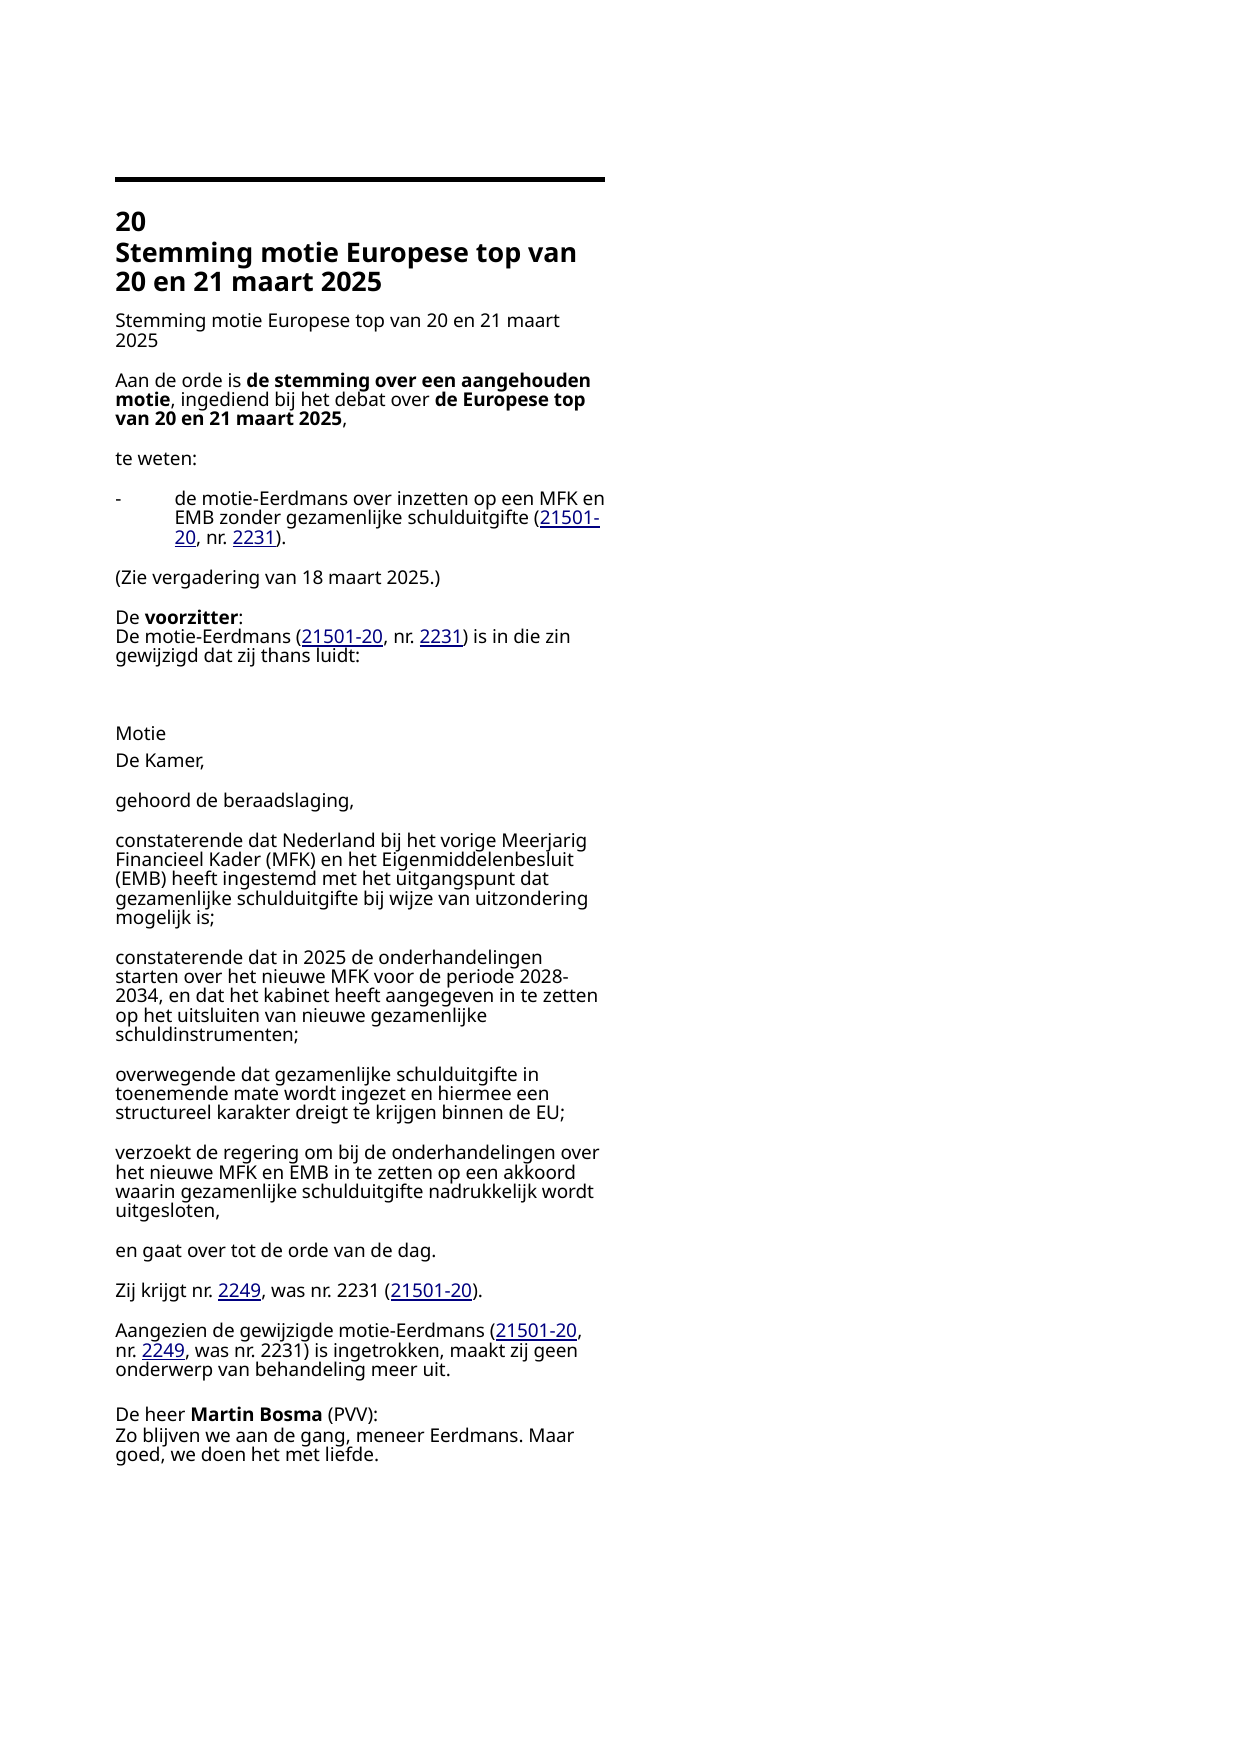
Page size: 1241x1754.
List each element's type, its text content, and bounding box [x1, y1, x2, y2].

text De motie-Eerdmans (21501-20, nr. 2231) is in die zin gewijzigd dat zij thans luidt: [115, 628, 605, 667]
text De heer Martin Bosma (PVV): [115, 1401, 605, 1427]
text De voorzitter: [115, 609, 605, 628]
text verzoekt de regering om bij de onderhandelingen over het nieuwe MFK en EMB in te zetten op een akkoord waarin gezamenlijke schulduitgifte nadrukkelijk wordt uitgesloten, [115, 1144, 605, 1221]
text Motie [115, 720, 605, 746]
text te weten: [115, 450, 605, 469]
text (Zie vergadering van 18 maart 2025.) [115, 569, 605, 588]
text Stemming motie Europese top van 20 en 21 maart 2025 [115, 312, 605, 351]
list de motie-Eerdmans over inzetten op een MFK en EMB zonder gezamenlijke schulduitgifte (21501-20, nr. 2231). [115, 490, 605, 548]
text en gaat over tot de orde van de dag. [115, 1242, 605, 1261]
text De Kamer, [115, 752, 605, 771]
text Aangezien de gewijzigde motie-Eerdmans (21501-20, nr. 2249, was nr. 2231) is ingetrokken, maakt zij geen onderwerp van behandeling meer uit. [115, 1322, 605, 1380]
text Aan de orde is de stemming over een aangehouden motie, ingediend bij het debat over de Europese top van 20 en 21 maart 2025, [115, 372, 605, 429]
text Stemming motie Europese top van 20 en 21 maart 2025 [115, 239, 605, 312]
text gehoord de beraadslaging, [115, 792, 605, 811]
text Zo blijven we aan de gang, meneer Eerdmans. Maar goed, we doen het met liefde. [115, 1427, 605, 1465]
text Zij krijgt nr. 2249, was nr. 2231 (21501-20). [115, 1282, 605, 1301]
text overwegende dat gezamenlijke schulduitgifte in toenemende mate wordt ingezet en hiermee een structureel karakter dreigt te krijgen binnen de EU; [115, 1066, 605, 1124]
text constaterende dat Nederland bij het vorige Meerjarig Financieel Kader (MFK) en het Eigenmiddelenbesluit (EMB) heeft ingestemd met het uitgangspunt dat gezamenlijke schulduitgifte bij wijze van uitzondering mogelijk is; [115, 832, 605, 928]
text 20 [115, 203, 605, 239]
text constaterende dat in 2025 de onderhandelingen starten over het nieuwe MFK voor de periode 2028-2034, en dat het kabinet heeft aangegeven in te zetten op het uitsluiten van nieuwe gezamenlijke schuldinstrumenten; [115, 949, 605, 1045]
